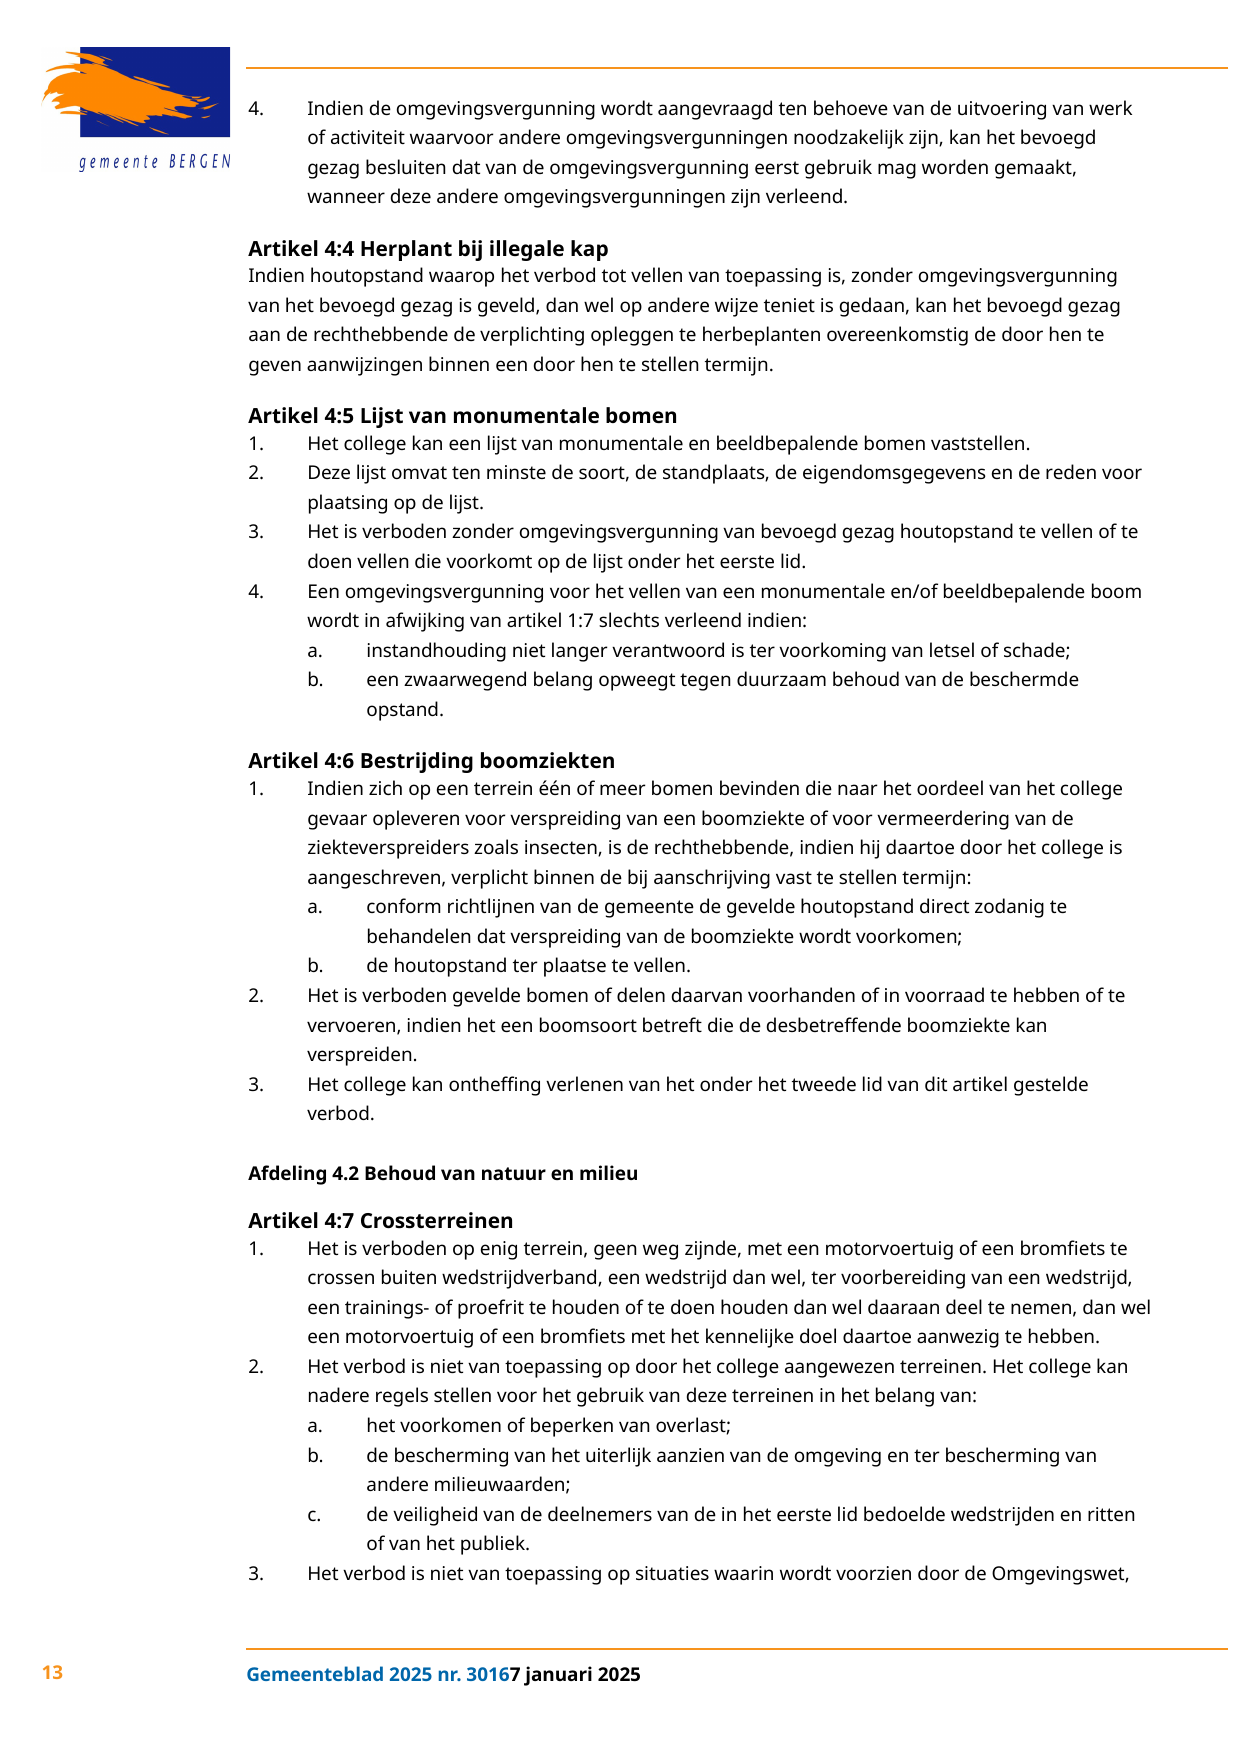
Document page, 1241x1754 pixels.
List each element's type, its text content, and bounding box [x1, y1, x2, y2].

list instandhouding niet langer verantwoord is ter voorkoming van letsel of schade; [307, 637, 1152, 663]
text Artikel 4:7 Crossterreinen [248, 1206, 1152, 1235]
list Deze lijst omvat ten minste de soort, de standplaats, de eigendomsgegevens en de reden voor plaatsing op de lijst. [248, 459, 1152, 515]
list Het verbod is niet van toepassing op door het college aangewezen terreinen. Het college kan nadere regels stellen voor het gebruik van deze terreinen in het belang van: [248, 1353, 1152, 1408]
list Het is verboden gevelde bomen of delen daarvan voorhanden of in voorraad te hebben of te vervoeren, indien het een boomsoort betreft die de desbetreffende boomziekte kan verspreiden. [248, 982, 1152, 1067]
list een zwaarwegend belang opweegt tegen duurzaam behoud van de beschermde opstand. [307, 667, 1152, 722]
list Indien zich op een terrein één of meer bomen bevinden die naar het oordeel van het college gevaar opleveren voor verspreiding van een boomziekte of voor vermeerdering van de ziekteverspreiders zoals insecten, is de rechthebbende, indien hij daartoe door het college is aangeschreven, verplicht binnen de bij aanschrijving vast te stellen termijn: [248, 775, 1152, 889]
text Afdeling 4.2 Behoud van natuur en milieu [248, 1160, 1152, 1185]
list de bescherming van het uiterlijk aanzien van de omgeving en ter bescherming van andere milieuwaarden; [307, 1442, 1152, 1497]
list Het college kan ontheffing verlenen van het onder het tweede lid van dit artikel gestelde verbod. [248, 1071, 1152, 1126]
list Een omgevingsvergunning voor het vellen van een monumentale en/of beeldbepalende boom wordt in afwijking van artikel 1:7 slechts verleend indien: [248, 578, 1152, 633]
list Het is verboden op enig terrein, geen weg zijnde, met een motorvoertuig of een bromfiets te crossen buiten wedstrijdverband, een wedstrijd dan wel, ter voorbereiding van een wedstrijd, een trainings- of proefrit te houden of te doen houden dan wel daaraan deel te nemen, dan wel een motorvoertuig of een bromfiets met het kennelijke doel daartoe aanwezig te hebben. [248, 1235, 1152, 1349]
list de houtopstand ter plaatse te vellen. [307, 953, 1152, 978]
list Het is verboden zonder omgevingsvergunning van bevoegd gezag houtopstand te vellen of te doen vellen die voorkomt op de lijst onder het eerste lid. [248, 519, 1152, 574]
list Het verbod is niet van toepassing op situaties waarin wordt voorzien door de Omgevingswet, [248, 1560, 1152, 1586]
text Indien houtopstand waarop het verbod tot vellen van toepassing is, zonder omgevingsvergunning van het bevoegd gezag is geveld, dan wel op andere wijze teniet is gedaan, kan het bevoegd gezag aan de rechthebbende de verplichting opleggen te herbeplanten overeenkomstig de door hen te geven aanwijzingen binnen een door hen te stellen termijn. [248, 262, 1152, 377]
text Artikel 4:5 Lijst van monumentale bomen [248, 402, 1152, 430]
list Het college kan een lijst van monumentale en beeldbepalende bomen vaststellen. [248, 430, 1152, 456]
picture [41, 47, 231, 172]
text Artikel 4:4 Herplant bij illegale kap [248, 234, 1152, 262]
list conform richtlijnen van de gemeente de gevelde houtopstand direct zodanig te behandelen dat verspreiding van de boomziekte wordt voorkomen; [307, 893, 1152, 949]
list Indien de omgevingsvergunning wordt aangevraagd ten behoeve van de uitvoering van werk of activiteit waarvoor andere omgevingsvergunningen noodzakelijk zijn, kan het bevoegd gezag besluiten dat van de omgevingsvergunning eerst gebruik mag worden gemaakt, wanneer deze andere omgevingsvergunningen zijn verleend. [248, 95, 1152, 209]
list de veiligheid van de deelnemers van de in het eerste lid bedoelde wedstrijden en ritten of van het publiek. [307, 1501, 1152, 1556]
list het voorkomen of beperken van overlast; [307, 1412, 1152, 1438]
text Artikel 4:6 Bestrijding boomziekten [248, 747, 1152, 775]
